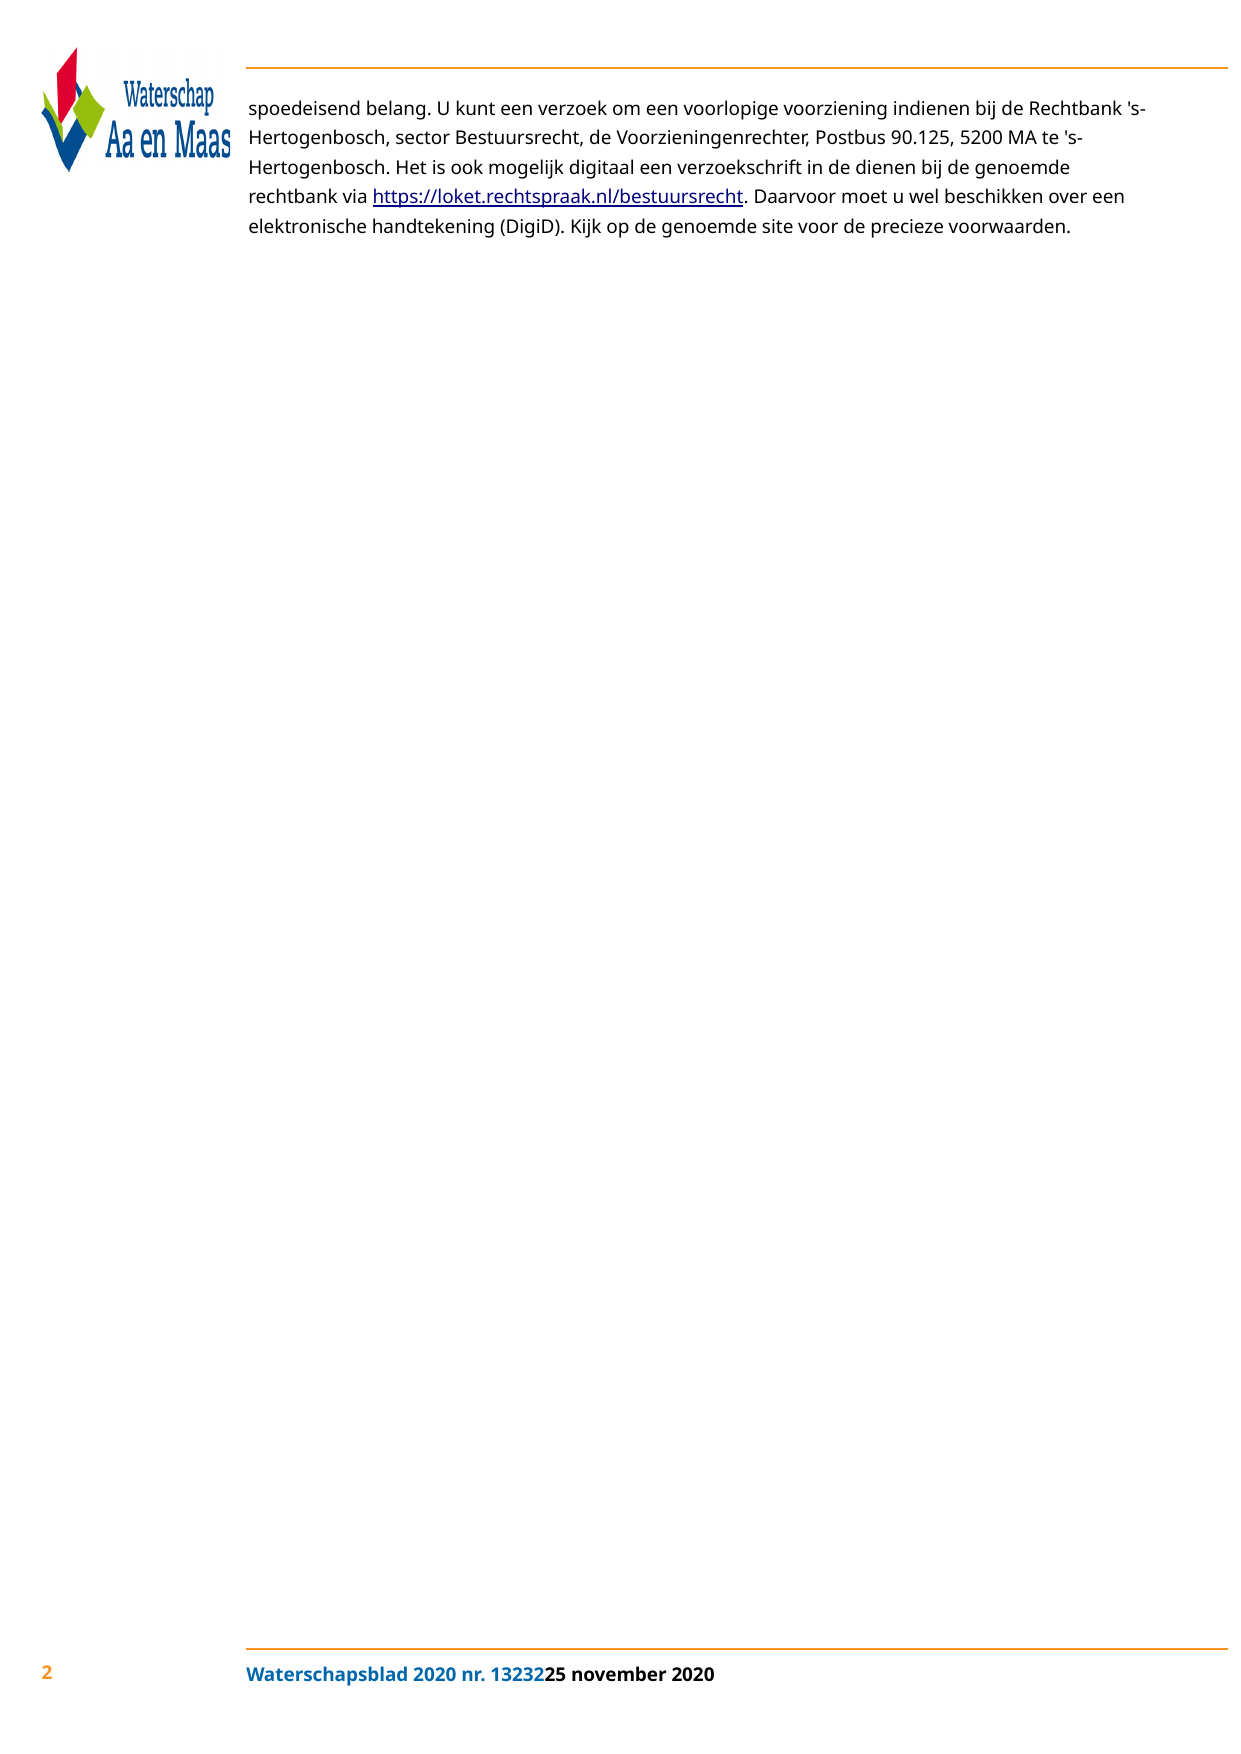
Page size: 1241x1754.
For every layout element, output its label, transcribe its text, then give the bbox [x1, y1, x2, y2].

picture [41, 47, 231, 172]
text spoedeisend belang. U kunt een verzoek om een voorlopige voorziening indienen bij de Rechtbank 's-Hertogenbosch, sector Bestuursrecht, de Voorzieningenrechter, Postbus 90.125, 5200 MA te 's-Hertogenbosch. Het is ook mogelijk digitaal een verzoekschrift in de dienen bij de genoemde rechtbank via https://loket.rechtspraak.nl/bestuursrecht. Daarvoor moet u wel beschikken over een elektronische handtekening (DigiD). Kijk op de genoemde site voor de precieze voorwaarden. [248, 95, 1152, 239]
